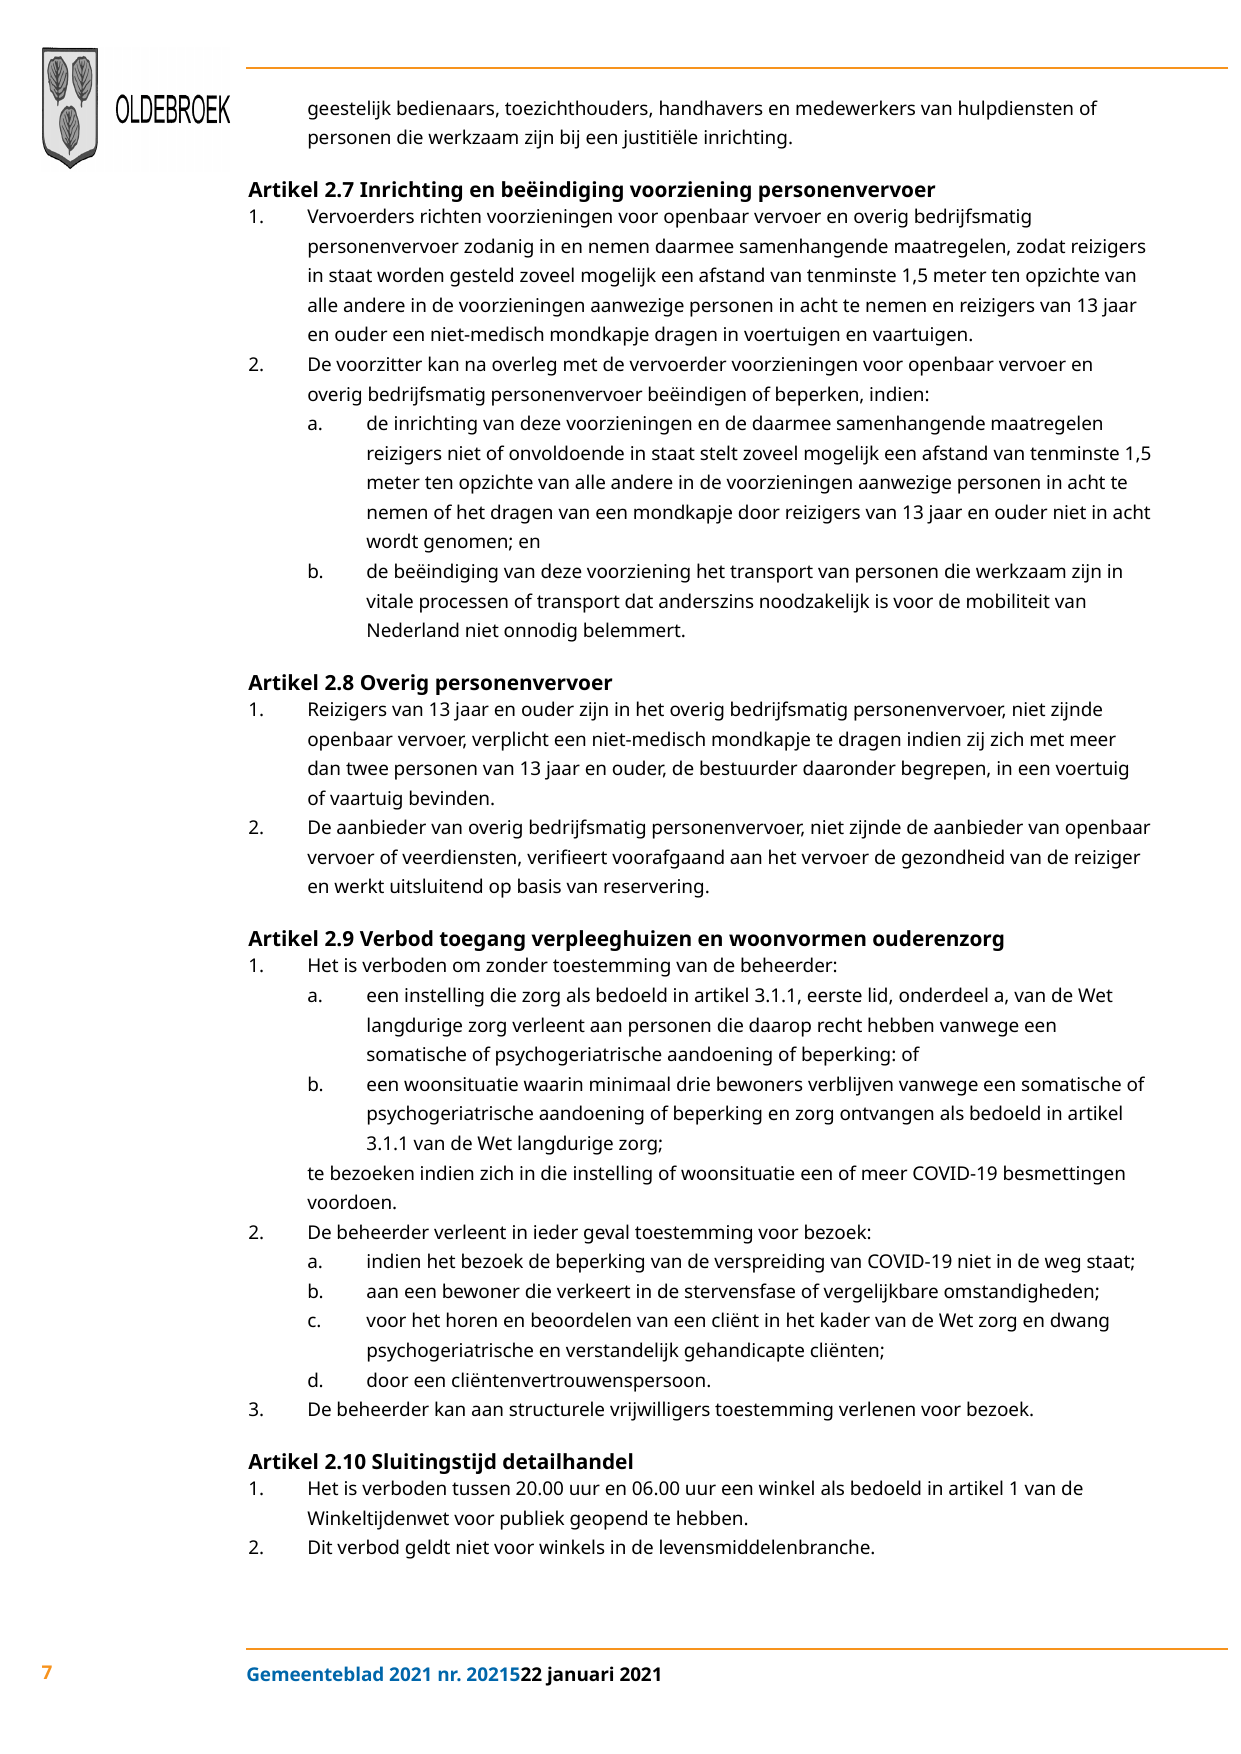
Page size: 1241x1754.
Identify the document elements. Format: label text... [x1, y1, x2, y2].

list aan een bewoner die verkeert in de stervensfase of vergelijkbare omstandigheden; [307, 1278, 1152, 1304]
text Artikel 2.10 Sluitingstijd detailhandel [248, 1447, 1152, 1475]
text Artikel 2.9 Verbod toegang verpleeghuizen en woonvormen ouderenzorg [248, 924, 1152, 953]
picture [41, 47, 231, 172]
list Het is verboden om zonder toestemming van de beheerder: [248, 953, 1152, 978]
list voor het horen en beoordelen van een cliënt in het kader van de Wet zorg en dwang psychogeriatrische en verstandelijk gehandicapte cliënten; [307, 1308, 1152, 1363]
list te bezoeken indien zich in die instelling of woonsituatie een of meer COVID-19 besmettingen voordoen. [248, 1160, 1152, 1215]
list de beëindiging van deze voorziening het transport van personen die werkzaam zijn in vitale processen of transport dat anderszins noodzakelijk is voor de mobiliteit van Nederland niet onnodig belemmert. [307, 558, 1152, 643]
list De beheerder kan aan structurele vrijwilligers toestemming verlenen voor bezoek. [248, 1396, 1152, 1422]
list Het is verboden tussen 20.00 uur en 06.00 uur een winkel als bedoeld in artikel 1 van de Winkeltijdenwet voor publiek geopend te hebben. [248, 1475, 1152, 1531]
list indien het bezoek de beperking van de verspreiding van COVID-19 niet in de weg staat; [307, 1248, 1152, 1274]
text Artikel 2.8 Overig personenvervoer [248, 668, 1152, 696]
list Reizigers van 13 jaar en ouder zijn in het overig bedrijfsmatig personenvervoer, niet zijnde openbaar vervoer, verplicht een niet-medisch mondkapje te dragen indien zij zich met meer dan twee personen van 13 jaar en ouder, de bestuurder daaronder begrepen, in een voertuig of vaartuig bevinden. [248, 696, 1152, 811]
list een woonsituatie waarin minimaal drie bewoners verblijven vanwege een somatische of psychogeriatrische aandoening of beperking en zorg ontvangen als bedoeld in artikel 3.1.1 van de Wet langdurige zorg; [307, 1071, 1152, 1156]
list De beheerder verleent in ieder geval toestemming voor bezoek: [248, 1219, 1152, 1244]
list Vervoerders richten voorzieningen voor openbaar vervoer en overig bedrijfsmatig personenvervoer zodanig in en nemen daarmee samenhangende maatregelen, zodat reizigers in staat worden gesteld zoveel mogelijk een afstand van tenminste 1,5 meter ten opzichte van alle andere in de voorzieningen aanwezige personen in acht te nemen en reizigers van 13 jaar en ouder een niet-medisch mondkapje dragen in voertuigen en vaartuigen. [248, 203, 1152, 347]
list De voorzitter kan na overleg met de vervoerder voorzieningen voor openbaar vervoer en overig bedrijfsmatig personenvervoer beëindigen of beperken, indien: [248, 351, 1152, 406]
text Artikel 2.7 Inrichting en beëindiging voorziening personenvervoer [248, 175, 1152, 203]
list door een cliëntenvertrouwenspersoon. [307, 1367, 1152, 1392]
list De aanbieder van overig bedrijfsmatig personenvervoer, niet zijnde de aanbieder van openbaar vervoer of veerdiensten, verifieert voorafgaand aan het vervoer de gezondheid van de reiziger en werkt uitsluitend op basis van reservering. [248, 814, 1152, 899]
list de inrichting van deze voorzieningen en de daarmee samenhangende maatregelen reizigers niet of onvoldoende in staat stelt zoveel mogelijk een afstand van tenminste 1,5 meter ten opzichte van alle andere in de voorzieningen aanwezige personen in acht te nemen of het dragen van een mondkapje door reizigers van 13 jaar en ouder niet in acht wordt genomen; en [307, 410, 1152, 554]
list een instelling die zorg als bedoeld in artikel 3.1.1, eerste lid, onderdeel a, van de Wet langdurige zorg verleent aan personen die daarop recht hebben vanwege een somatische of psychogeriatrische aandoening of beperking: of [307, 982, 1152, 1067]
list Dit verbod geldt niet voor winkels in de levensmiddelenbranche. [248, 1534, 1152, 1560]
list geestelijk bedienaars, toezichthouders, handhavers en medewerkers van hulpdiensten of personen die werkzaam zijn bij een justitiële inrichting. [248, 95, 1152, 150]
